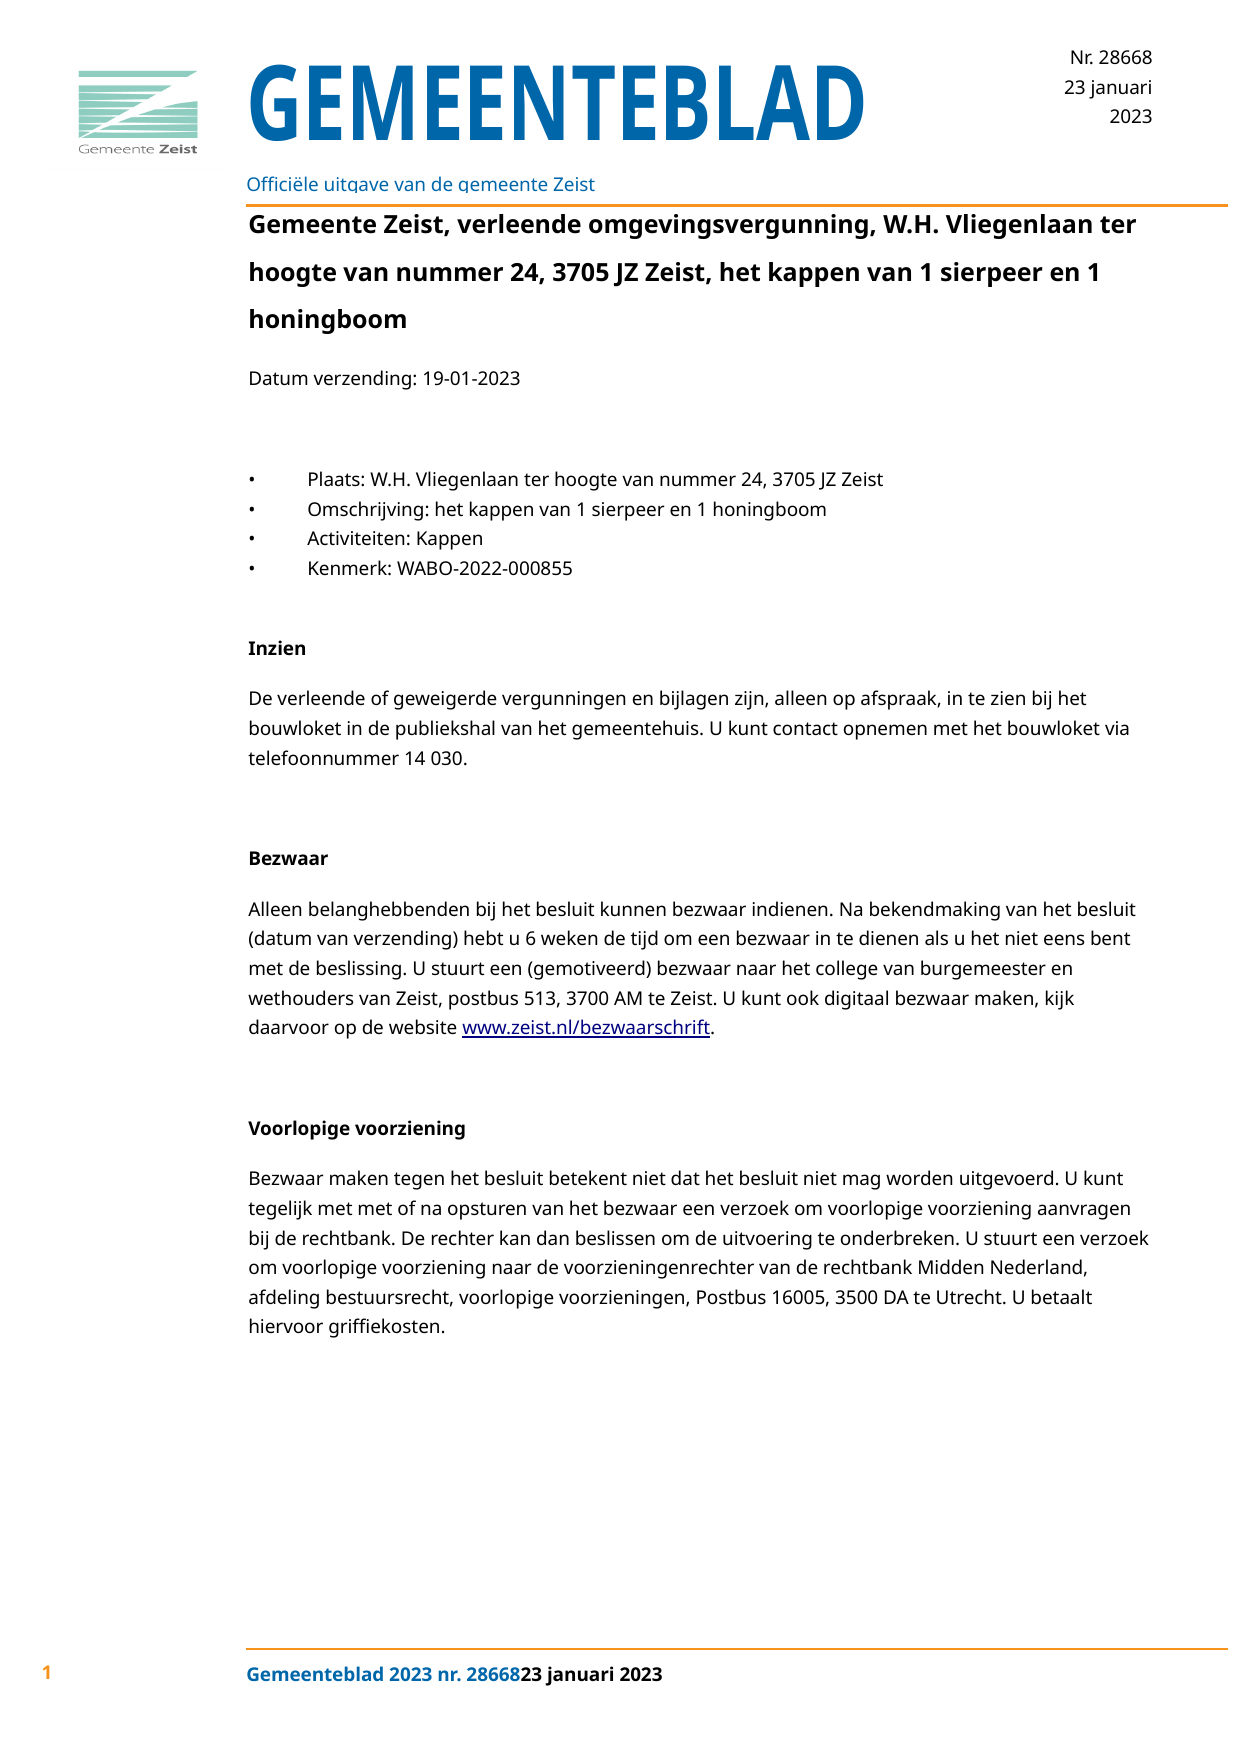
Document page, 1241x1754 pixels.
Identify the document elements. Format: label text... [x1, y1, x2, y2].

picture [41, 47, 231, 172]
list Activiteiten: Kappen [248, 526, 1152, 551]
list Kenmerk: WABO-2022-000855 [248, 555, 1152, 581]
text Alleen belanghebbenden bij het besluit kunnen bezwaar indienen. Na bekendmaking van het besluit (datum van verzending) hebt u 6 weken de tijd om een bezwaar in te dienen als u het niet eens bent met de beslissing. U stuurt een (gemotiveerd) bezwaar naar het college van burgemeester en wethouders van Zeist, postbus 513, 3700 AM te Zeist. U kunt ook digitaal bezwaar maken, kijk daarvoor op de website www.zeist.nl/bezwaarschrift. [248, 896, 1152, 1040]
text Inzien [248, 635, 1152, 661]
list Omschrijving: het kappen van 1 sierpeer en 1 honingboom [248, 496, 1152, 522]
text Bezwaar [248, 846, 1152, 871]
text Voorlopige voorziening [248, 1115, 1152, 1141]
text Bezwaar maken tegen het besluit betekent niet dat het besluit niet mag worden uitgevoerd. U kunt tegelijk met met of na opsturen van het bezwaar een verzoek om voorlopige voorziening aanvragen bij de rechtbank. De rechter kan dan beslissen om de uitvoering te onderbreken. U stuurt een verzoek om voorlopige voorziening naar de voorzieningenrechter van de rechtbank Midden Nederland, afdeling bestuursrecht, voorlopige voorzieningen, Postbus 16005, 3500 DA te Utrecht. U betaalt hiervoor griffiekosten. [248, 1166, 1152, 1339]
text De verleende of geweigerde vergunningen en bijlagen zijn, alleen op afspraak, in te zien bij het bouwloket in de publiekshal van het gemeentehuis. U kunt contact opnemen met het bouwloket via telefoonnummer 14 030. [248, 686, 1152, 770]
text Gemeente Zeist, verleende omgevingsvergunning, W.H. Vliegenlaan ter hoogte van nummer 24, 3705 JZ Zeist, het kappen van 1 sierpeer en 1 honingboom [248, 207, 1152, 336]
text Datum verzending: 19-01-2023 [248, 366, 1152, 391]
list Plaats: W.H. Vliegenlaan ter hoogte van nummer 24, 3705 JZ Zeist [248, 466, 1152, 492]
